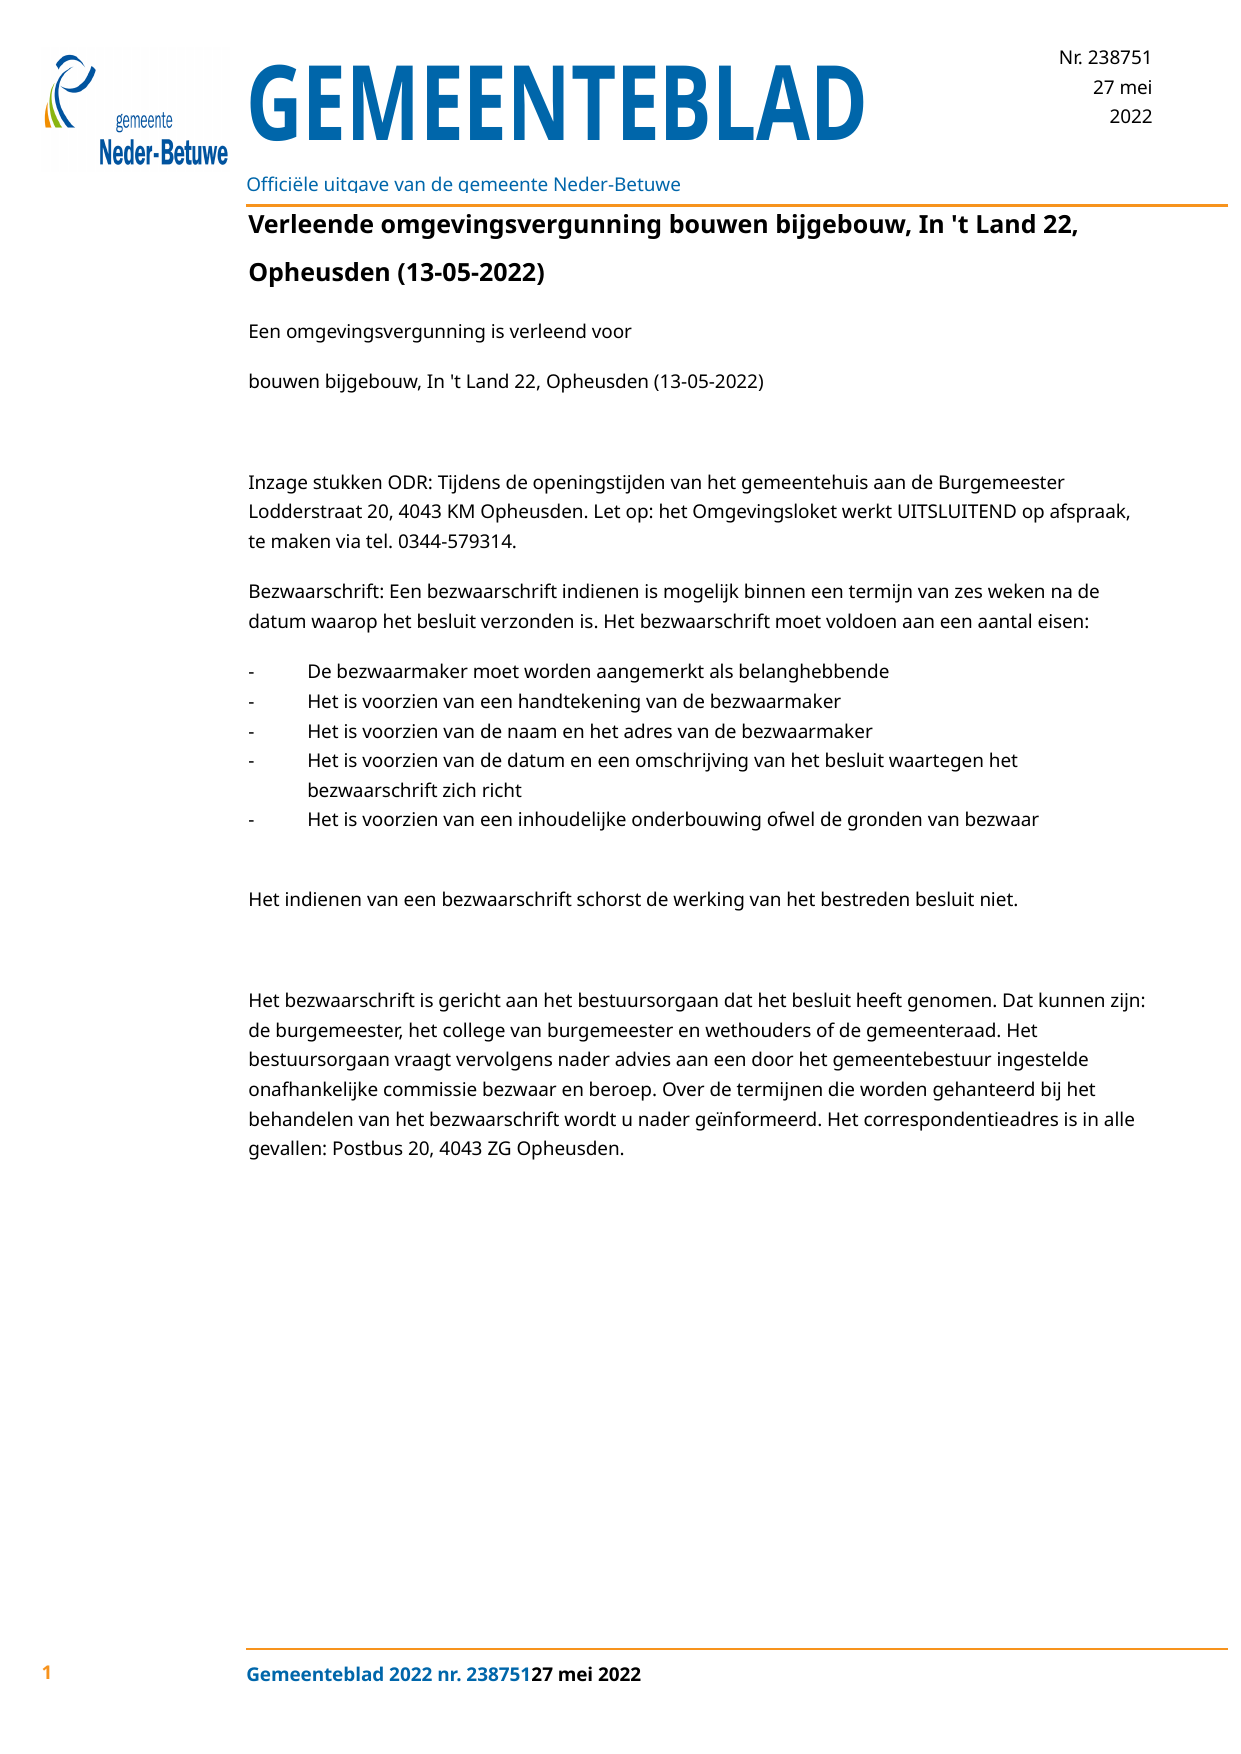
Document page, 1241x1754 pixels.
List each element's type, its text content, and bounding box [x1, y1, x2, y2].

list De bezwaarmaker moet worden aangemerkt als belanghebbende [248, 659, 1152, 684]
list Het is voorzien van een inhoudelijke onderbouwing ofwel de gronden van bezwaar [248, 807, 1152, 832]
list Het is voorzien van de naam en het adres van de bezwaarmaker [248, 718, 1152, 744]
list Het is voorzien van de datum en een omschrijving van het besluit waartegen het bezwaarschrift zich richt [248, 747, 1152, 803]
text Verleende omgevingsvergunning bouwen bijgebouw, In 't Land 22, Opheusden (13-05-2022) [248, 207, 1152, 288]
text Inzage stukken ODR: Tijdens de openingstijden van het gemeentehuis aan de Burgemeester Lodderstraat 20, 4043 KM Opheusden. Let op: het Omgevingsloket werkt UITSLUITEND op afspraak, te maken via tel. 0344-579314. [248, 469, 1152, 554]
text Een omgevingsvergunning is verleend voor [248, 318, 1152, 344]
list Het is voorzien van een handtekening van de bezwaarmaker [248, 688, 1152, 714]
text Het indienen van een bezwaarschrift schorst de werking van het bestreden besluit niet. [248, 887, 1152, 912]
text Het bezwaarschrift is gericht aan het bestuursorgaan dat het besluit heeft genomen. Dat kunnen zijn: de burgemeester, het college van burgemeester en wethouders of de gemeenteraad. Het bestuursorgaan vraagt vervolgens nader advies aan een door het gemeentebestuur ingestelde onafhankelijke commissie bezwaar en beroep. Over de termijnen die worden gehanteerd bij het behandelen van het bezwaarschrift wordt u nader geïnformeerd. Het correspondentieadres is in alle gevallen: Postbus 20, 4043 ZG Opheusden. [248, 987, 1152, 1161]
picture [41, 47, 231, 172]
text Bezwaarschrift: Een bezwaarschrift indienen is mogelijk binnen een termijn van zes weken na de datum waarop het besluit verzonden is. Het bezwaarschrift moet voldoen aan een aantal eisen: [248, 579, 1152, 634]
text bouwen bijgebouw, In 't Land 22, Opheusden (13-05-2022) [248, 368, 1152, 394]
